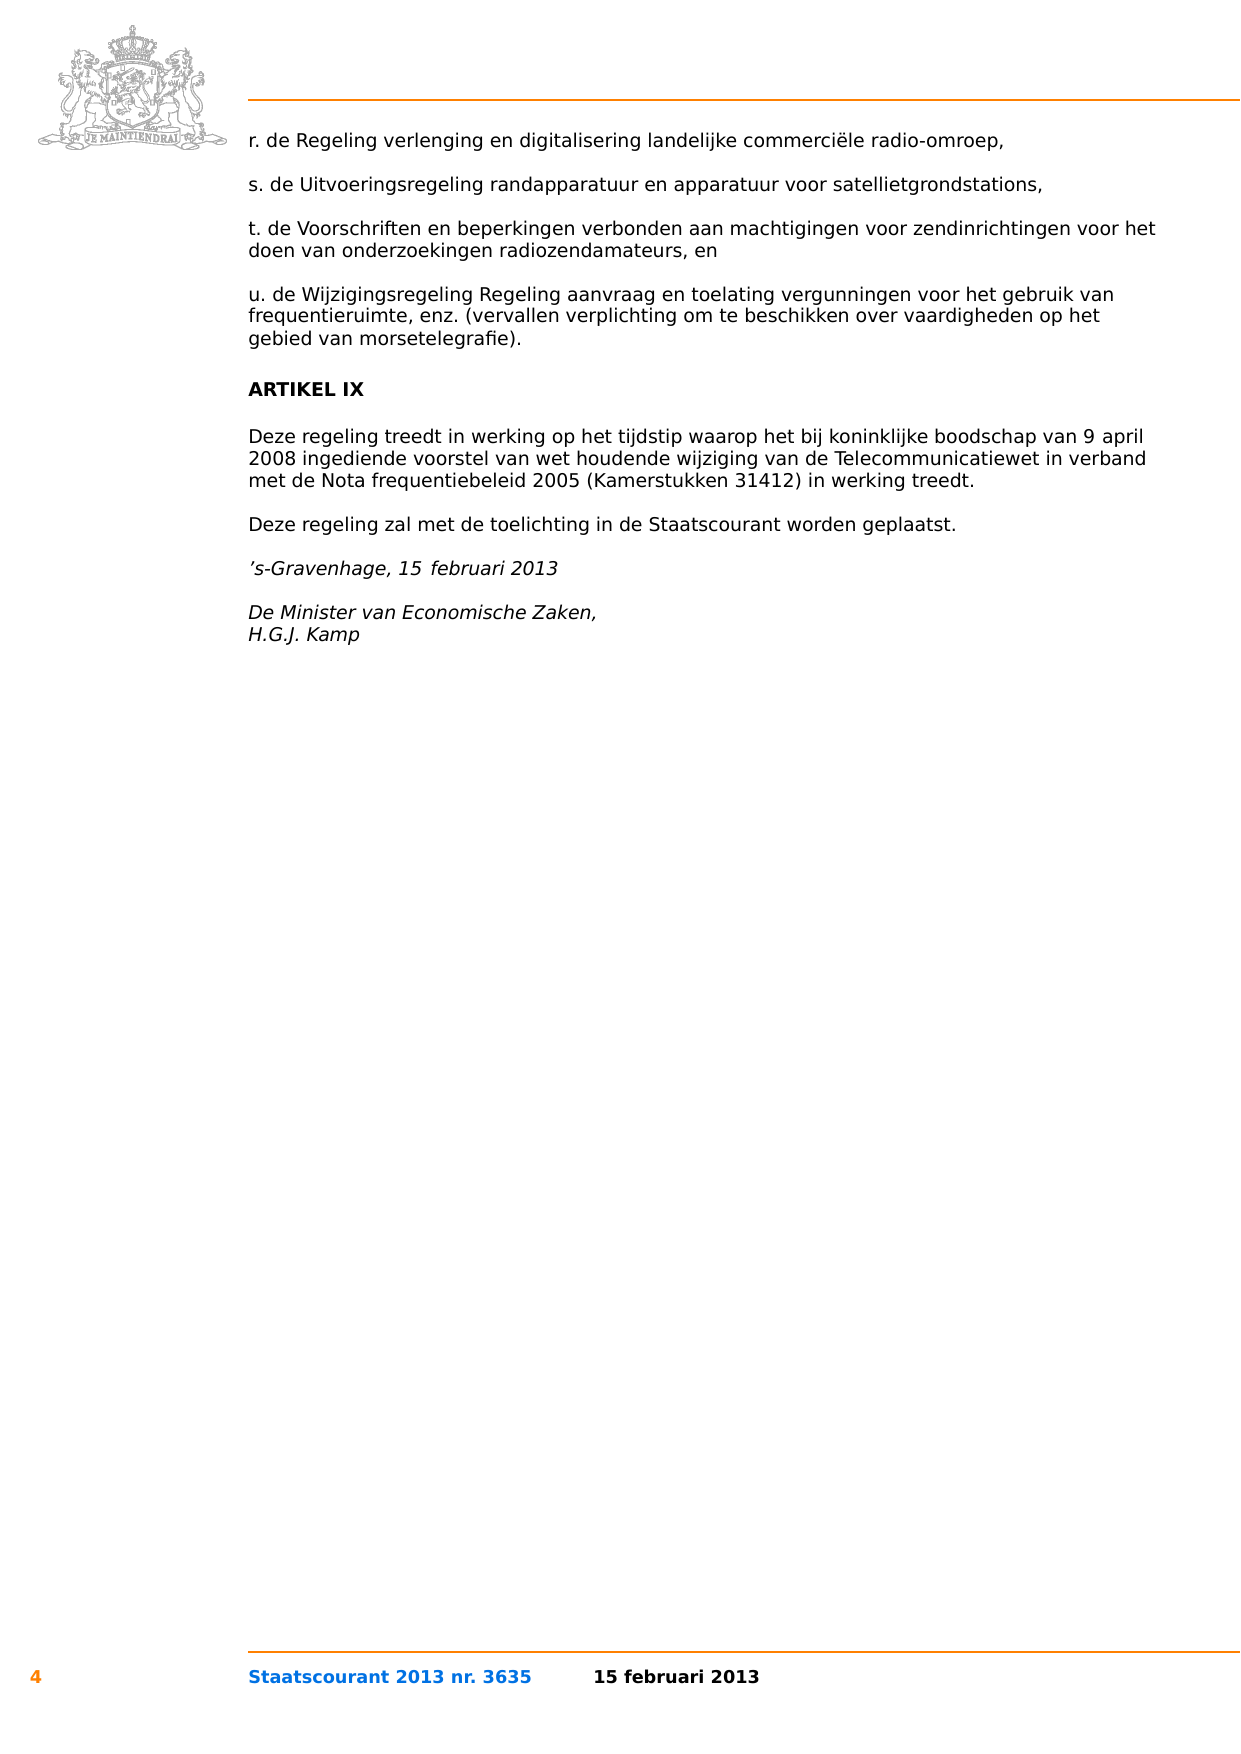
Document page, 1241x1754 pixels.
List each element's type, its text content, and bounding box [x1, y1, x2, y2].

text De Minister van Economische Zaken, H.G.J. Kamp [248, 602, 1163, 646]
text u. de Wijzigingsregeling Regeling aanvraag en toelating vergunningen voor het gebruik van frequentieruimte, enz. (vervallen verplichting om te beschikken over vaardigheden op het gebied van morsetelegrafie). [248, 283, 1163, 349]
text t. de Voorschriften en beperkingen verbonden aan machtigingen voor zendinrichtingen voor het doen van onderzoekingen radiozendamateurs, en [248, 218, 1163, 262]
text Deze regeling treedt in werking op het tijdstip waarop het bij koninklijke boodschap van 9 april 2008 ingediende voorstel van wet houdende wijziging van de Telecommunicatiewet in verband met de Nota frequentiebeleid 2005 (Kamerstukken 31412) in werking treedt. [248, 426, 1163, 492]
text ’s-Gravenhage, 15 februari 2013 [248, 558, 1163, 580]
picture [38, 25, 227, 150]
subtitle ARTIKEL IX [248, 379, 1163, 401]
text s. de Uitvoeringsregeling randapparatuur en apparatuur voor satellietgrondstations, [248, 174, 1163, 196]
text r. de Regeling verlenging en digitalisering landelijke commerciële radio-omroep, [248, 130, 1163, 152]
text Deze regeling zal met de toelichting in de Staatscourant worden geplaatst. [248, 514, 1163, 536]
